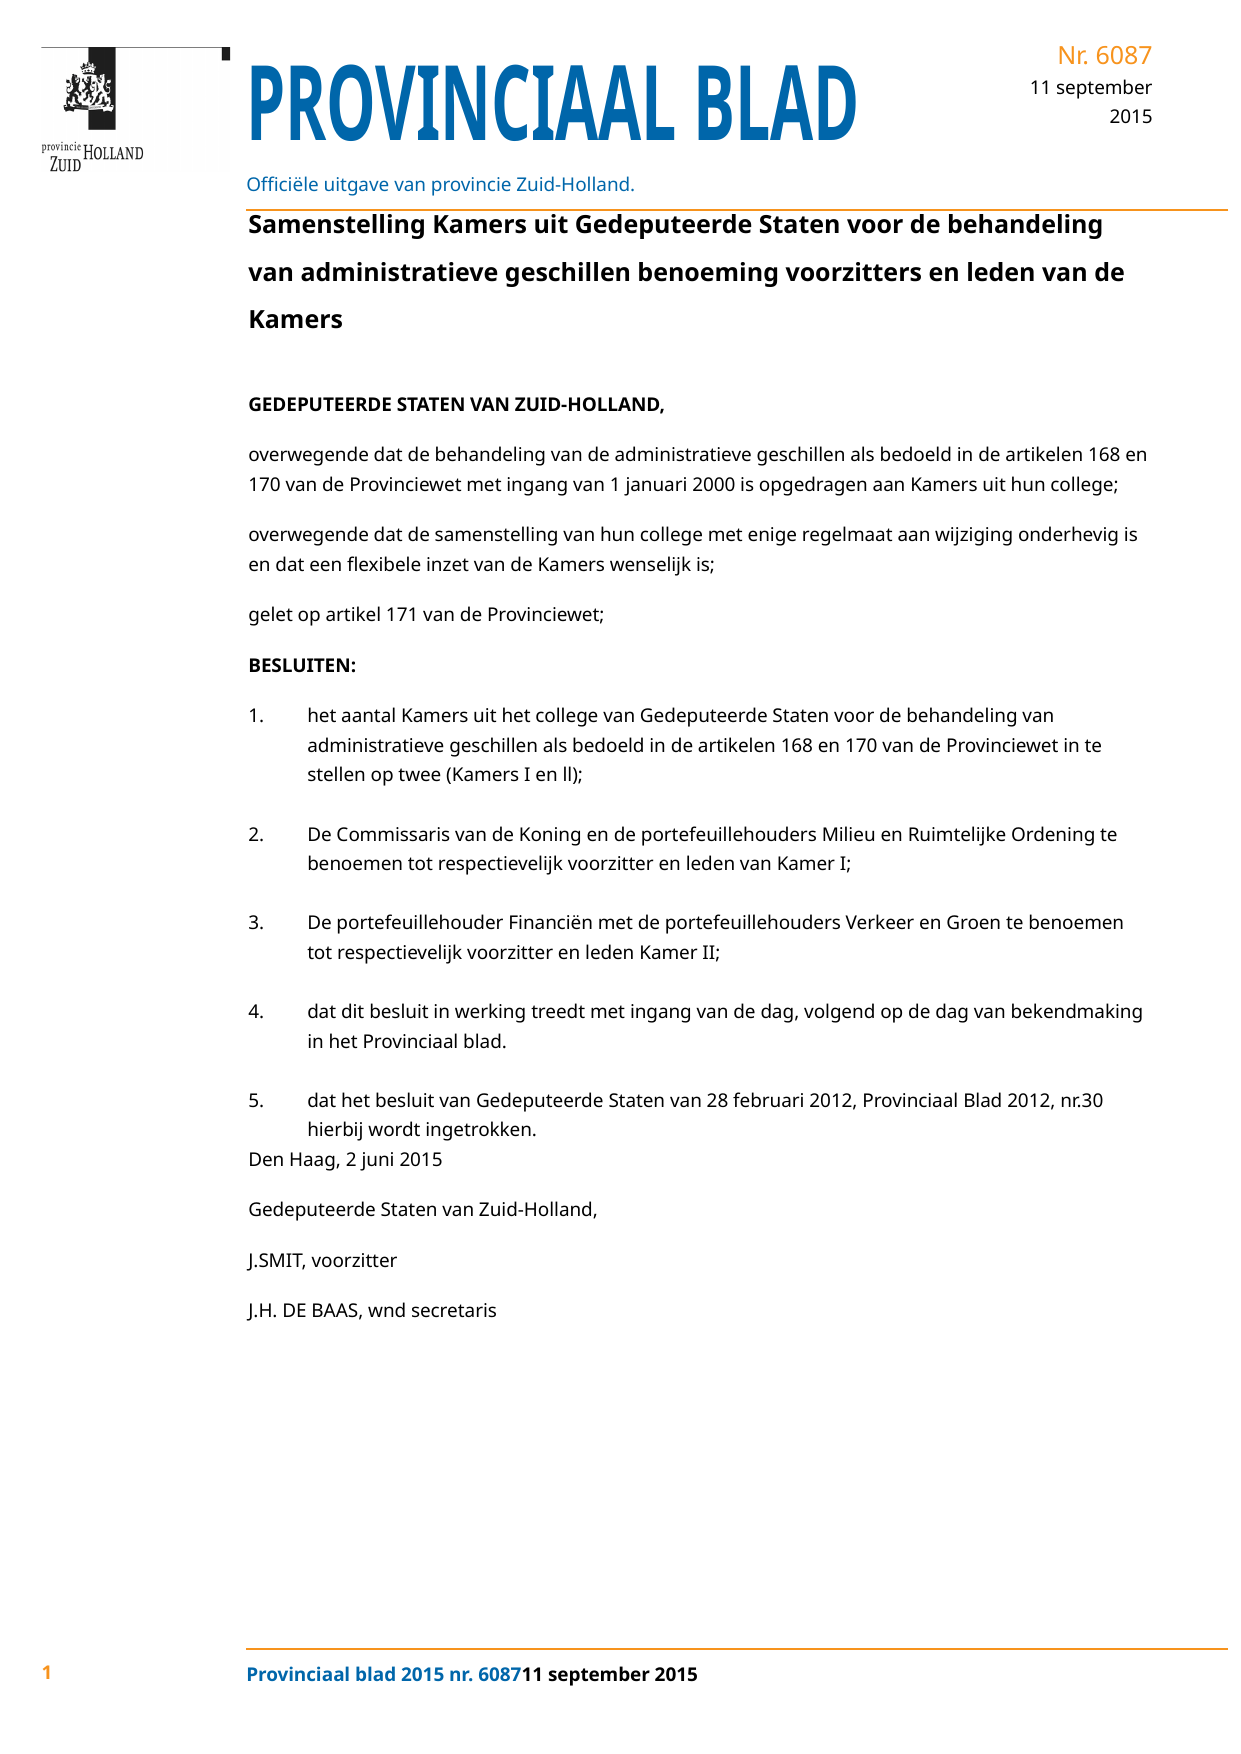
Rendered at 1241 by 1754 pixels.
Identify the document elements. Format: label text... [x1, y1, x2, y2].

text J.H. DE BAAS, wnd secretaris [248, 1297, 1152, 1323]
list De Commissaris van de Koning en de portefeuillehouders Milieu en Ruimtelijke Ordening te benoemen tot respectievelijk voorzitter en leden van Kamer I; [248, 821, 1152, 876]
text Samenstelling Kamers uit Gedeputeerde Staten voor de behandeling van administratieve geschillen benoeming voorzitters en leden van de Kamers [248, 211, 1152, 336]
text Den Haag, 2 juni 2015 [248, 1146, 1152, 1172]
text GEDEPUTEERDE STATEN VAN ZUID-HOLLAND, [248, 391, 1152, 417]
text Gedeputeerde Staten van Zuid-Holland, [248, 1197, 1152, 1222]
text overwegende dat de behandeling van de administratieve geschillen als bedoeld in de artikelen 168 en 170 van de Provinciewet met ingang van 1 januari 2000 is opgedragen aan Kamers uit hun college; [248, 442, 1152, 497]
text gelet op artikel 171 van de Provinciewet; [248, 602, 1152, 627]
text J.SMIT, voorzitter [248, 1247, 1152, 1273]
list het aantal Kamers uit het college van Gedeputeerde Staten voor de behandeling van administratieve geschillen als bedoeld in de artikelen 168 en 170 van de Provinciewet in te stellen op twee (Kamers I en ll); [248, 702, 1152, 787]
list dat dit besluit in werking treedt met ingang van de dag, volgend op de dag van bekendmaking in het Provinciaal blad. [248, 998, 1152, 1054]
text BESLUITEN: [248, 652, 1152, 678]
text overwegende dat de samenstelling van hun college met enige regelmaat aan wijziging onderhevig is en dat een flexibele inzet van de Kamers wenselijk is; [248, 522, 1152, 577]
list De portefeuillehouder Financiën met de portefeuillehouders Verkeer en Groen te benoemen tot respectievelijk voorzitter en leden Kamer II; [248, 909, 1152, 965]
picture [41, 47, 231, 172]
list dat het besluit van Gedeputeerde Staten van 28 februari 2012, Provinciaal Blad 2012, nr.30 hierbij wordt ingetrokken. [248, 1087, 1152, 1142]
